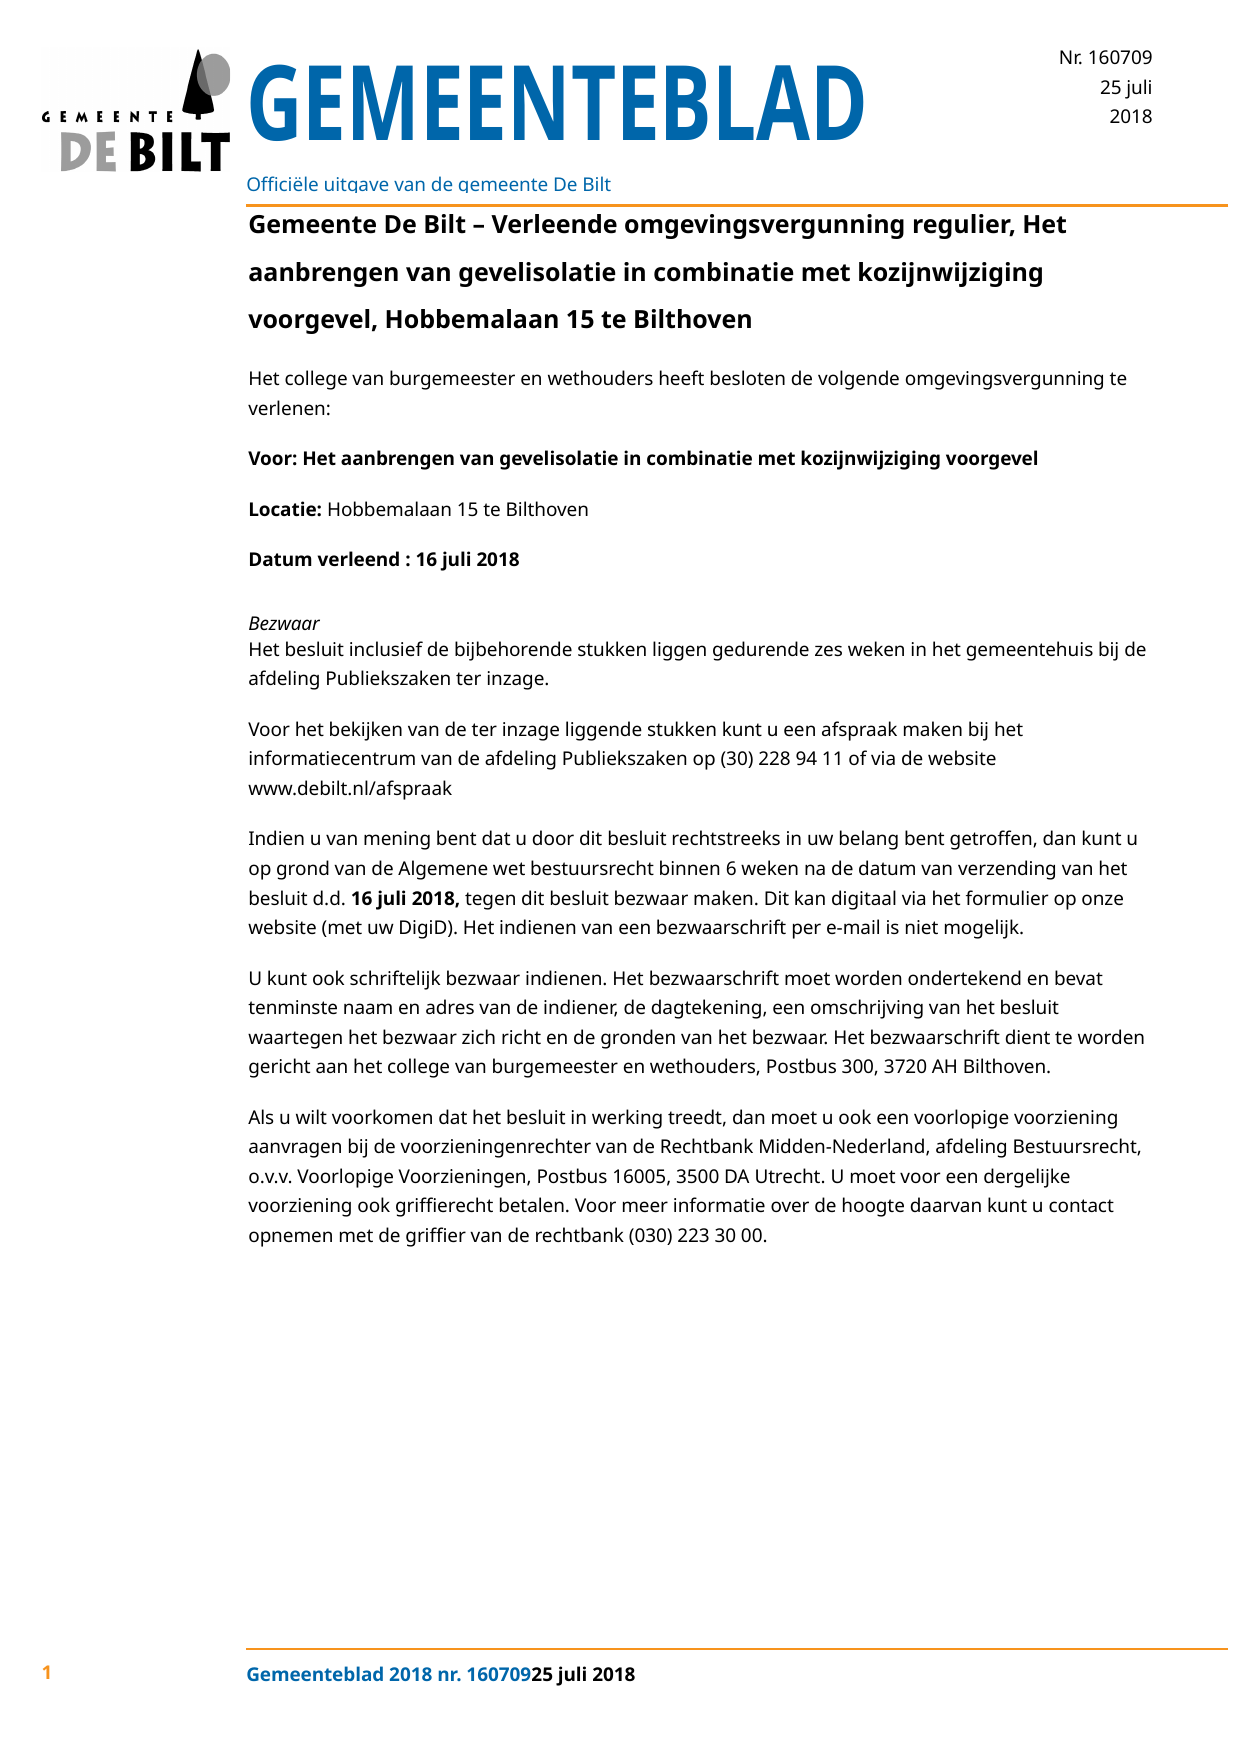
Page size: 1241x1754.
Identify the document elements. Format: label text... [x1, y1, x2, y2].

text Het besluit inclusief de bijbehorende stukken liggen gedurende zes weken in het gemeentehuis bij de afdeling Publiekszaken ter inzage. [248, 636, 1152, 691]
text Als u wilt voorkomen dat het besluit in werking treedt, dan moet u ook een voorlopige voorziening aanvragen bij de voorzieningenrechter van de Rechtbank Midden-Nederland, afdeling Bestuursrecht, o.v.v. Voorlopige Voorzieningen, Postbus 16005, 3500 DA Utrecht. U moet voor een dergelijke voorziening ook griffierecht betalen. Voor meer informatie over de hoogte daarvan kunt u contact opnemen met de griffier van de rechtbank (030) 223 30 00. [248, 1104, 1152, 1248]
text Bezwaar [248, 610, 1152, 636]
text Indien u van mening bent dat u door dit besluit rechtstreeks in uw belang bent getroffen, dan kunt u op grond van de Algemene wet bestuursrecht binnen 6 weken na de datum van verzending van het besluit d.d. 16 juli 2018, tegen dit besluit bezwaar maken. Dit kan digitaal via het formulier op onze website (met uw DigiD). Het indienen van een bezwaarschrift per e-mail is niet mogelijk. [248, 826, 1152, 940]
text Het college van burgemeester en wethouders heeft besloten de volgende omgevingsvergunning te verlenen: [248, 366, 1152, 421]
picture [41, 47, 231, 172]
text U kunt ook schriftelijk bezwaar indienen. Het bezwaarschrift moet worden ondertekend en bevat tenminste naam en adres van de indiener, de dagtekening, een omschrijving van het besluit waartegen het bezwaar zich richt en de gronden van het bezwaar. Het bezwaarschrift dient te worden gericht aan het college van burgemeester en wethouders, Postbus 300, 3720 AH Bilthoven. [248, 965, 1152, 1079]
text Gemeente De Bilt – Verleende omgevingsvergunning regulier, Het aanbrengen van gevelisolatie in combinatie met kozijnwijziging voorgevel, Hobbemalaan 15 te Bilthoven [248, 207, 1152, 336]
text Voor het bekijken van de ter inzage liggende stukken kunt u een afspraak maken bij het informatiecentrum van de afdeling Publiekszaken op (30) 228 94 11 of via de website www.debilt.nl/afspraak [248, 716, 1152, 801]
text Locatie: Hobbemalaan 15 te Bilthoven [248, 496, 1152, 522]
text Voor: Het aanbrengen van gevelisolatie in combinatie met kozijnwijziging voorgevel [248, 446, 1152, 471]
text Datum verleend : 16 juli 2018 [248, 546, 1152, 572]
